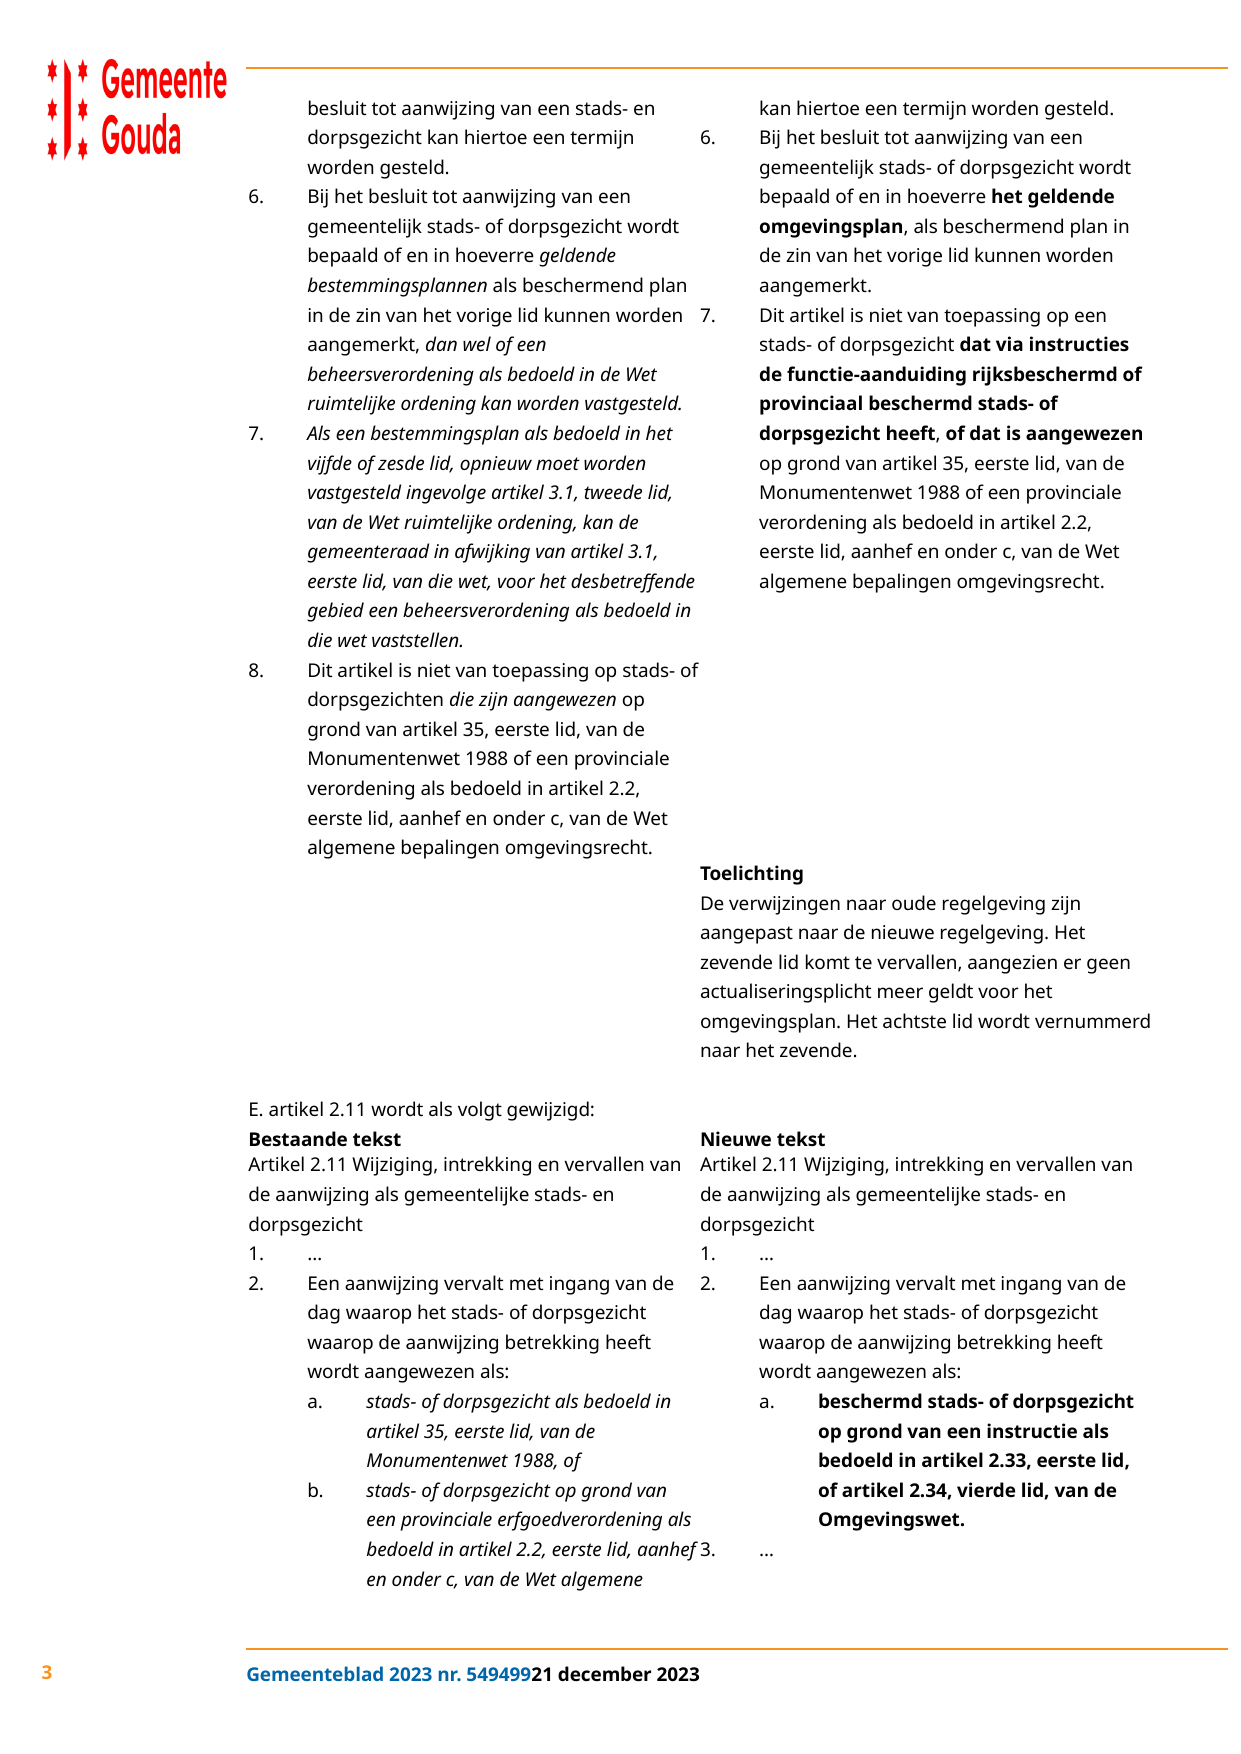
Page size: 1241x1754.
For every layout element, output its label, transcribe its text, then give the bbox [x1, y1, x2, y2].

table_cell Artikel 2.11 Wijziging, intrekking en vervallen van de aanwijzing als gemeentelijke stads- en dorpsgezicht … Een aanwijzing vervalt met ingang van de dag waarop het stads- of dorpsgezicht waarop de aanwijzing betrekking heeft wordt aangewezen als: beschermd stads- of dorpsgezicht op grond van een instructie als bedoeld in artikel 2.33, eerste lid, of artikel 2.34, vierde lid, van de Omgevingswet. … [700, 1152, 1152, 1591]
table_header Bestaande tekst [248, 1126, 700, 1152]
picture [41, 47, 231, 172]
table_cell Toelichting De verwijzingen naar oude regelgeving zijn aangepast naar de nieuwe regelgeving. Het zevende lid komt te vervallen, aangezien er geen actualiseringsplicht meer geldt voor het omgevingsplan. Het achtste lid wordt vernummerd naar het zevende. [700, 860, 1152, 1063]
table_cell [248, 860, 700, 1063]
text E. artikel 2.11 wordt als volgt gewijzigd: [248, 1096, 1152, 1122]
table_cell kan hiertoe een termijn worden gesteld. Bij het besluit tot aanwijzing van een gemeentelijk stads- of dorpsgezicht wordt bepaald of en in hoeverre het geldende omgevingsplan, als beschermend plan in de zin van het vorige lid kunnen worden aangemerkt. Dit artikel is niet van toepassing op een stads- of dorpsgezicht dat via instructies de functie-aanduiding rijksbeschermd of provinciaal beschermd stads- of dorpsgezicht heeft, of dat is aangewezen op grond van artikel 35, eerste lid, van de Monumentenwet 1988 of een provinciale verordening als bedoeld in artikel 2.2, eerste lid, aanhef en onder c, van de Wet algemene bepalingen omgevingsrecht. [700, 95, 1152, 860]
table_header Nieuwe tekst [700, 1126, 1152, 1152]
table_cell Artikel 2.11 Wijziging, intrekking en vervallen van de aanwijzing als gemeentelijke stads- en dorpsgezicht … Een aanwijzing vervalt met ingang van de dag waarop het stads- of dorpsgezicht waarop de aanwijzing betrekking heeft wordt aangewezen als: stads- of dorpsgezicht als bedoeld in artikel 35, eerste lid, van de Monumentenwet 1988, of stads- of dorpsgezicht op grond van een provinciale erfgoedverordening als bedoeld in artikel 2.2, eerste lid, aanhef en onder c, van de Wet algemene [248, 1152, 700, 1591]
table_cell besluit tot aanwijzing van een stads- en dorpsgezicht kan hiertoe een termijn worden gesteld. Bij het besluit tot aanwijzing van een gemeentelijk stads- of dorpsgezicht wordt bepaald of en in hoeverre geldende bestemmingsplannen als beschermend plan in de zin van het vorige lid kunnen worden aangemerkt, dan wel of een beheersverordening als bedoeld in de Wet ruimtelijke ordening kan worden vastgesteld. Als een bestemmingsplan als bedoeld in het vijfde of zesde lid, opnieuw moet worden vastgesteld ingevolge artikel 3.1, tweede lid, van de Wet ruimtelijke ordening, kan de gemeenteraad in afwijking van artikel 3.1, eerste lid, van die wet, voor het desbetreffende gebied een beheersverordening als bedoeld in die wet vaststellen. Dit artikel is niet van toepassing op stads- of dorpsgezichten die zijn aangewezen op grond van artikel 35, eerste lid, van de Monumentenwet 1988 of een provinciale verordening als bedoeld in artikel 2.2, eerste lid, aanhef en onder c, van de Wet algemene bepalingen omgevingsrecht. [248, 95, 700, 860]
